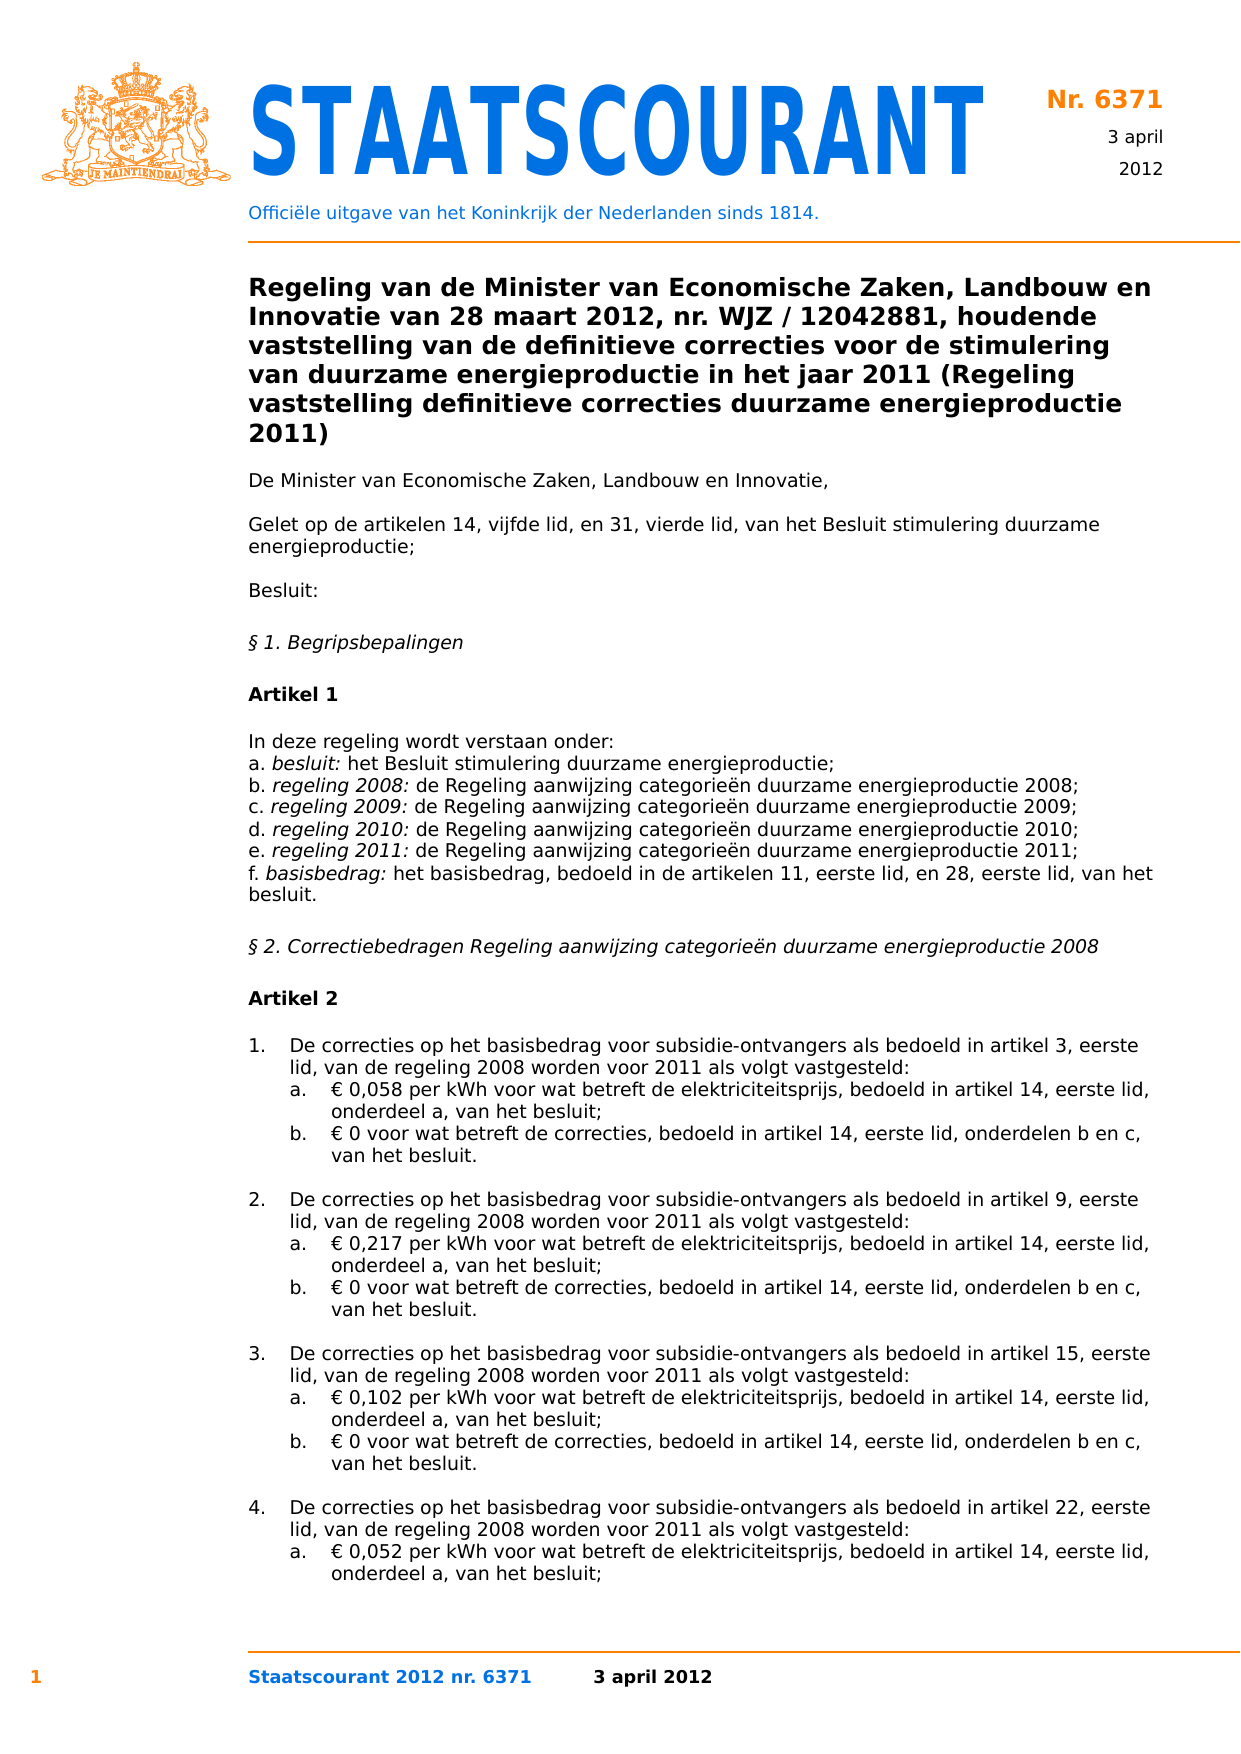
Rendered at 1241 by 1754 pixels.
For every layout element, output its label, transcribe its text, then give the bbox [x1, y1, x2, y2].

subtitle Artikel 2 [248, 988, 1163, 1010]
text a. € 0,058 per kWh voor wat betreft de elektriciteitsprijs, bedoeld in artikel 14, eerste lid, onderdeel a, van het besluit; [289, 1079, 1163, 1123]
text Besluit: [248, 579, 1163, 602]
table_cell 2012 [998, 153, 1240, 203]
text a. € 0,217 per kWh voor wat betreft de elektriciteitsprijs, bedoeld in artikel 14, eerste lid, onderdeel a, van het besluit; [289, 1233, 1163, 1277]
subtitle Artikel 1 [248, 683, 1163, 706]
text d. regeling 2010: de Regeling aanwijzing categorieën duurzame energieproductie 2010; [248, 818, 1163, 840]
text b. € 0 voor wat betreft de correcties, bedoeld in artikel 14, eerste lid, onderdelen b en c, van het besluit. [289, 1123, 1163, 1167]
table_cell Officiële uitgave van het Koninkrijk der Nederlanden sinds 1814. [248, 203, 1240, 241]
text 3. De correcties op het basisbedrag voor subsidie-ontvangers als bedoeld in artikel 15, eerste lid, van de regeling 2008 worden voor 2011 als volgt vastgesteld: [248, 1343, 1163, 1387]
text b. € 0 voor wat betreft de correcties, bedoeld in artikel 14, eerste lid, onderdelen b en c, van het besluit. [289, 1277, 1163, 1321]
subtitle § 1. Begripsbepalingen [248, 632, 1163, 653]
text In deze regeling wordt verstaan onder: [248, 731, 1163, 752]
text De Minister van Economische Zaken, Landbouw en Innovatie, [248, 470, 1163, 492]
text a. € 0,052 per kWh voor wat betreft de elektriciteitsprijs, bedoeld in artikel 14, eerste lid, onderdeel a, van het besluit; [289, 1541, 1163, 1584]
picture [41, 62, 231, 186]
text 1. De correcties op het basisbedrag voor subsidie-ontvangers als bedoeld in artikel 3, eerste lid, van de regeling 2008 worden voor 2011 als volgt vastgesteld: [248, 1035, 1163, 1079]
table_header Nr. 6371 [998, 62, 1240, 121]
text f. basisbedrag: het basisbedrag, bedoeld in de artikelen 11, eerste lid, en 28, eerste lid, van het besluit. [248, 862, 1163, 906]
text 2. De correcties op het basisbedrag voor subsidie-ontvangers als bedoeld in artikel 9, eerste lid, van de regeling 2008 worden voor 2011 als volgt vastgesteld: [248, 1189, 1163, 1233]
table_cell 3 april [998, 121, 1240, 153]
subtitle Regeling van de Minister van Economische Zaken, Landbouw en Innovatie van 28 maart 2012, nr. WJZ / 12042881, houdende vaststelling van de definitieve correcties voor de stimulering van duurzame energieproductie in het jaar 2011 (Regeling vaststelling definitieve correcties duurzame energieproductie 2011) [248, 273, 1163, 448]
text 4. De correcties op het basisbedrag voor subsidie-ontvangers als bedoeld in artikel 22, eerste lid, van de regeling 2008 worden voor 2011 als volgt vastgesteld: [248, 1497, 1163, 1541]
table_header STAATSCOURANT [248, 62, 998, 203]
text c. regeling 2009: de Regeling aanwijzing categorieën duurzame energieproductie 2009; [248, 796, 1163, 818]
text a. besluit: het Besluit stimulering duurzame energieproductie; [248, 752, 1163, 774]
text b. regeling 2008: de Regeling aanwijzing categorieën duurzame energieproductie 2008; [248, 774, 1163, 796]
text a. € 0,102 per kWh voor wat betreft de elektriciteitsprijs, bedoeld in artikel 14, eerste lid, onderdeel a, van het besluit; [289, 1387, 1163, 1431]
text b. € 0 voor wat betreft de correcties, bedoeld in artikel 14, eerste lid, onderdelen b en c, van het besluit. [289, 1431, 1163, 1475]
table_header [25, 62, 248, 241]
text Gelet op de artikelen 14, vijfde lid, en 31, vierde lid, van het Besluit stimulering duurzame energieproductie; [248, 514, 1163, 558]
subtitle § 2. Correctiebedragen Regeling aanwijzing categorieën duurzame energieproductie 2008 [248, 936, 1163, 958]
text e. regeling 2011: de Regeling aanwijzing categorieën duurzame energieproductie 2011; [248, 840, 1163, 862]
